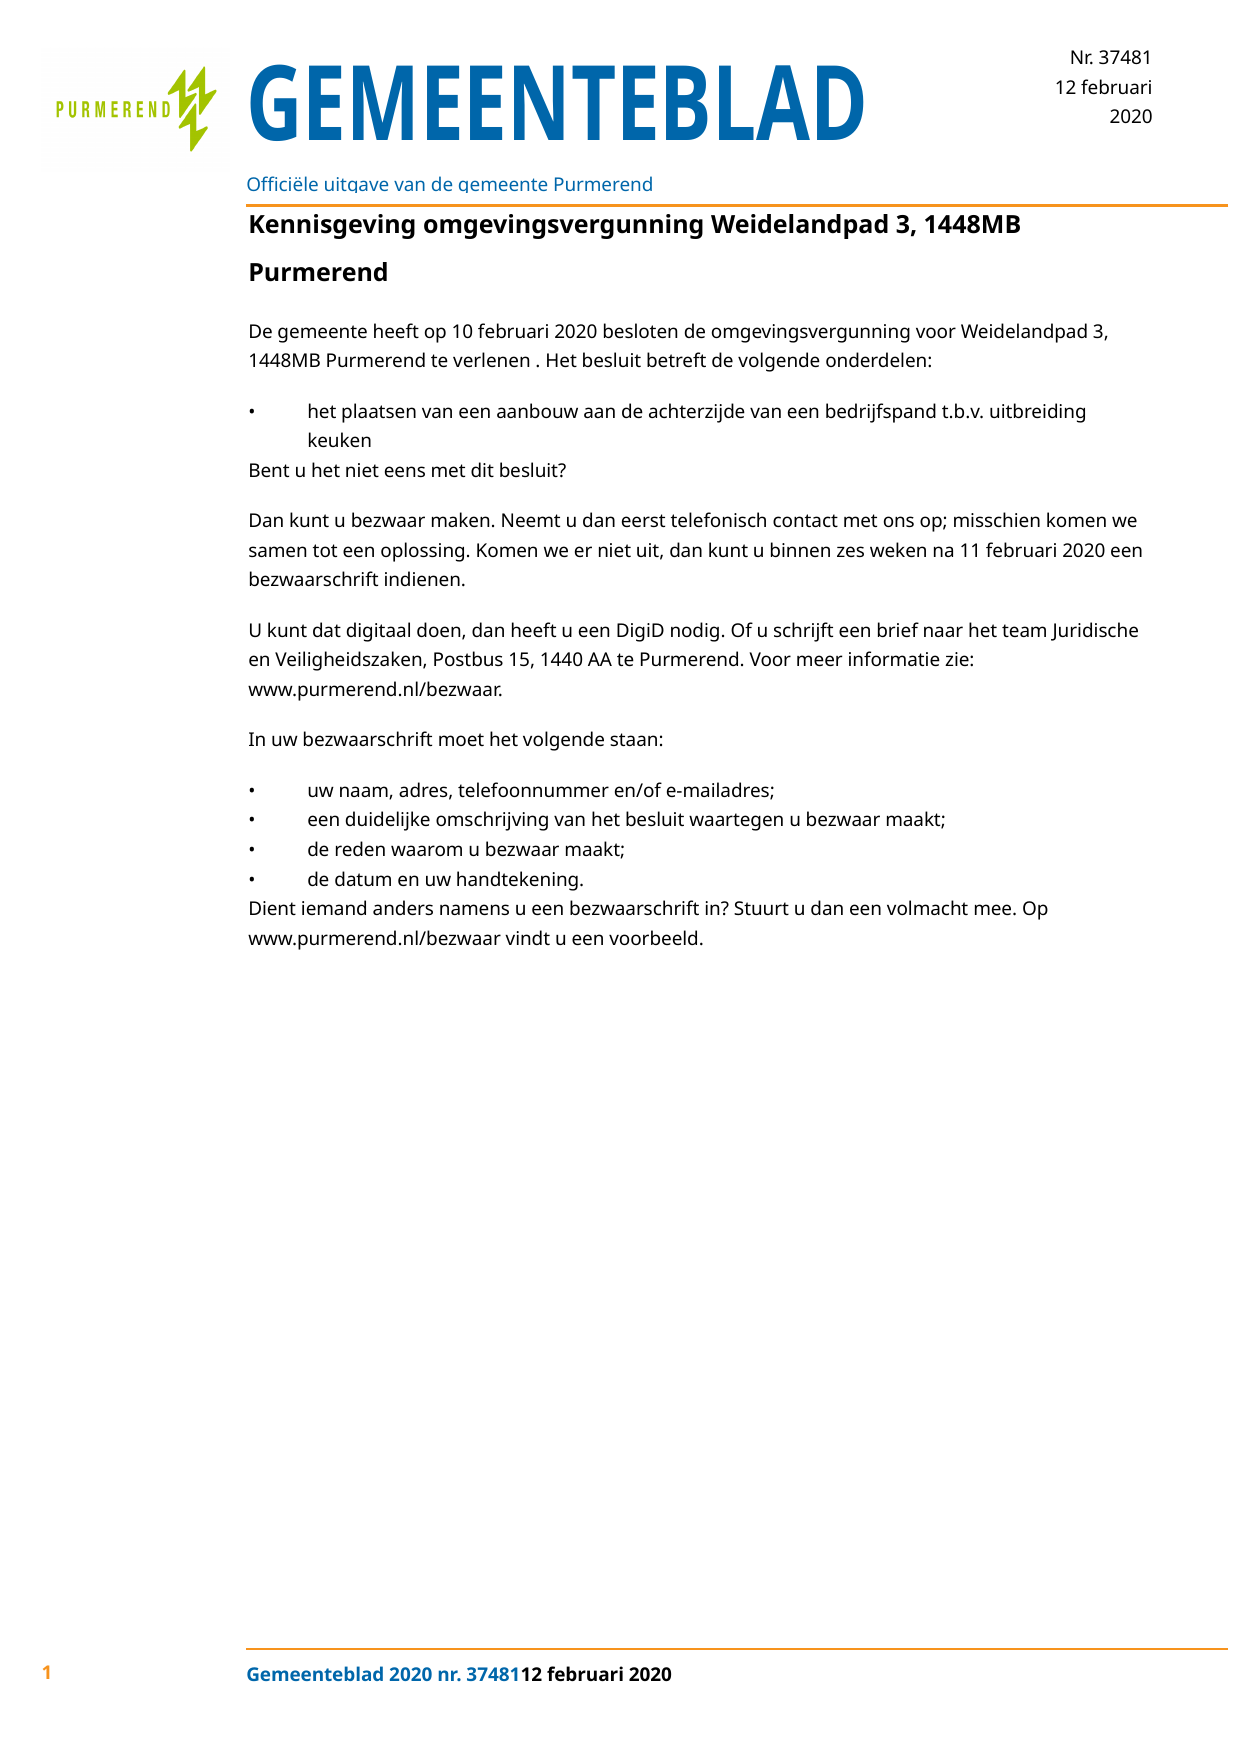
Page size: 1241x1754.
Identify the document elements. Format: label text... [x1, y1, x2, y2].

text U kunt dat digitaal doen, dan heeft u een DigiD nodig. Of u schrijft een brief naar het team Juridische en Veiligheidszaken, Postbus 15, 1440 AA te Purmerend. Voor meer informatie zie: www.purmerend.nl/bezwaar. [248, 617, 1152, 702]
list uw naam, adres, telefoonnummer en/of e-mailadres; [248, 777, 1152, 803]
text Bent u het niet eens met dit besluit? [248, 457, 1152, 483]
text Dient iemand anders namens u een bezwaarschrift in? Stuurt u dan een volmacht mee. Op www.purmerend.nl/bezwaar vindt u een voorbeeld. [248, 895, 1152, 951]
text Dan kunt u bezwaar maken. Neemt u dan eerst telefonisch contact met ons op; misschien komen we samen tot een oplossing. Komen we er niet uit, dan kunt u binnen zes weken na 11 februari 2020 een bezwaarschrift indienen. [248, 507, 1152, 592]
text De gemeente heeft op 10 februari 2020 besloten de omgevingsvergunning voor Weidelandpad 3, 1448MB Purmerend te verlenen . Het besluit betreft de volgende onderdelen: [248, 318, 1152, 373]
list de datum en uw handtekening. [248, 866, 1152, 892]
list het plaatsen van een aanbouw aan de achterzijde van een bedrijfspand t.b.v. uitbreiding keuken [248, 398, 1152, 453]
text In uw bezwaarschrift moet het volgende staan: [248, 727, 1152, 752]
text Kennisgeving omgevingsvergunning Weidelandpad 3, 1448MB Purmerend [248, 207, 1152, 288]
list een duidelijke omschrijving van het besluit waartegen u bezwaar maakt; [248, 807, 1152, 832]
list de reden waarom u bezwaar maakt; [248, 836, 1152, 862]
picture [41, 47, 231, 172]
